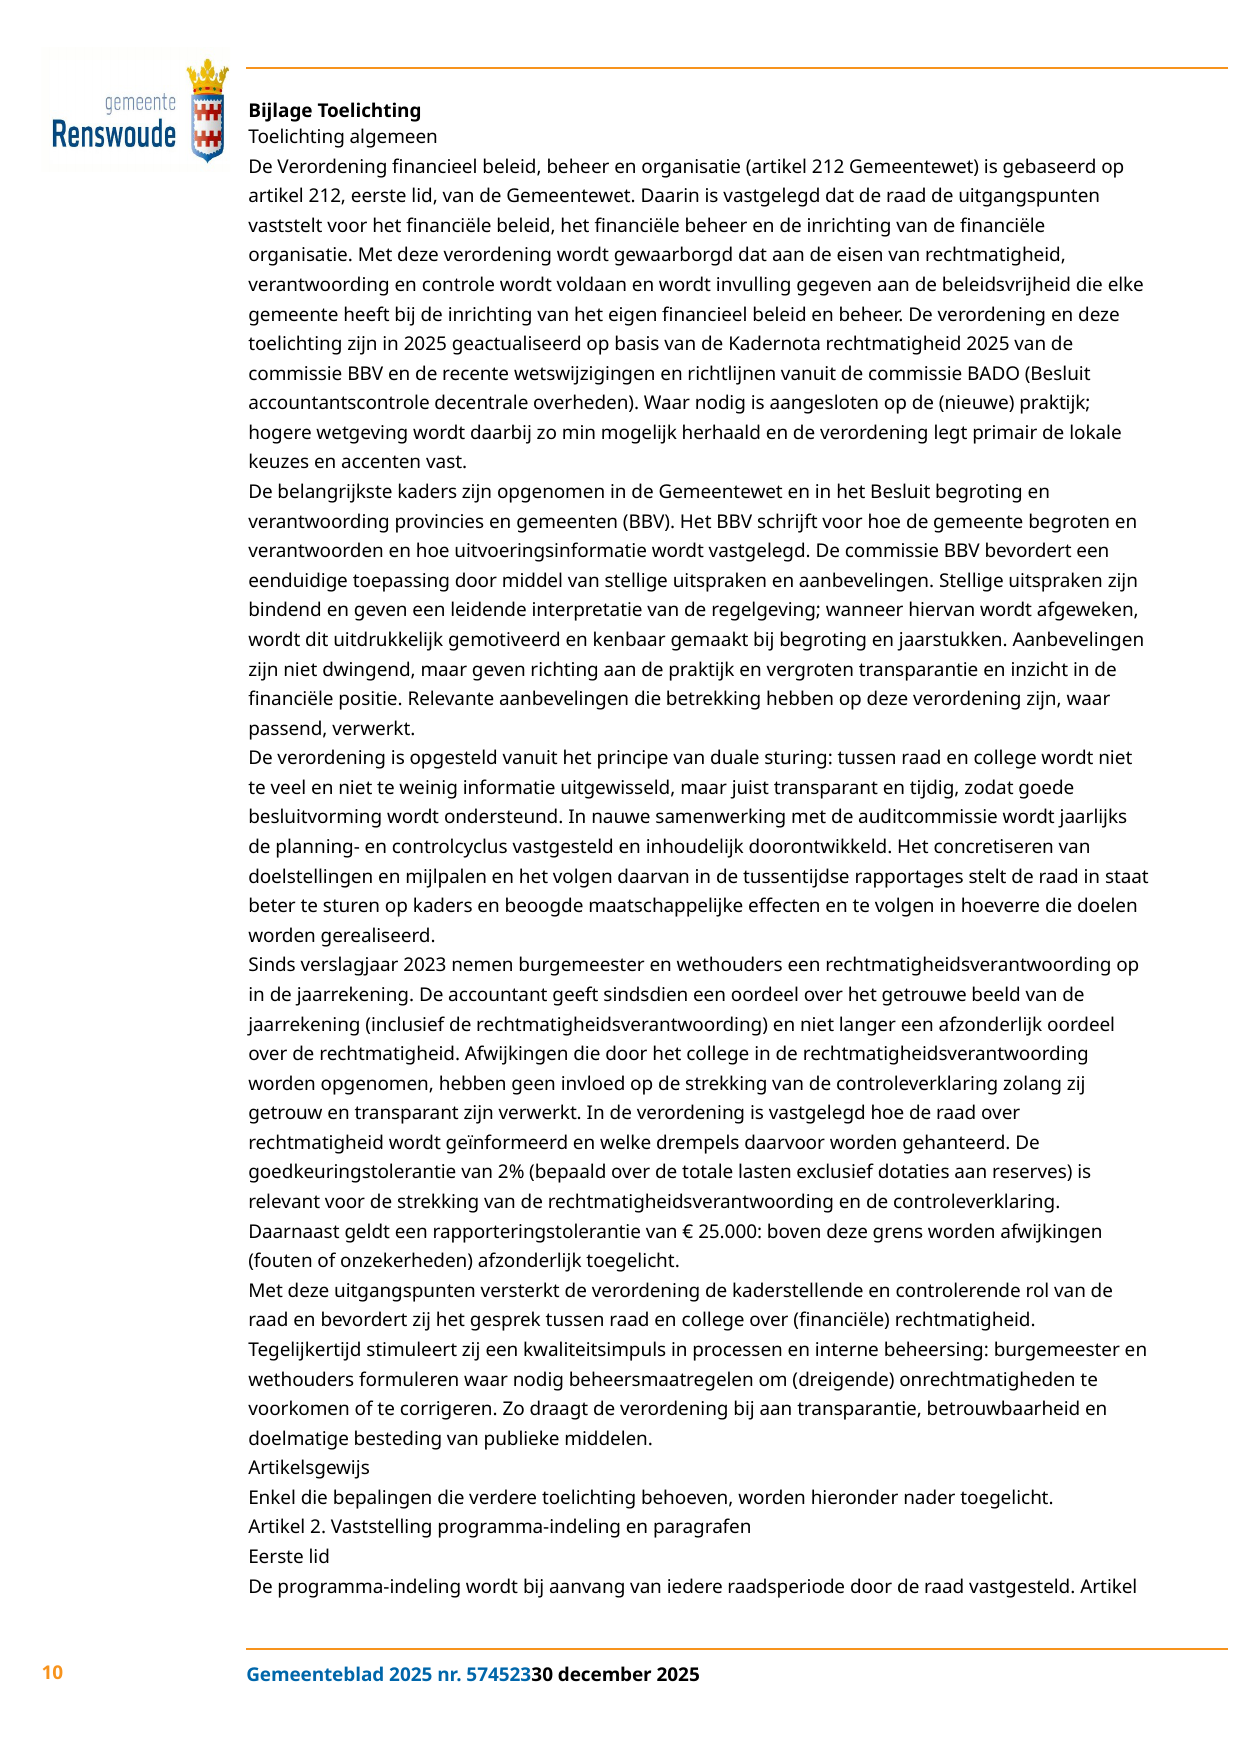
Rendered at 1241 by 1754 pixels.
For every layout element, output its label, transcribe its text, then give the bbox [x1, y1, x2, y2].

text Met deze uitgangspunten versterkt de verordening de kaderstellende en controlerende rol van de raad en bevordert zij het gesprek tussen raad en college over (financiële) rechtmatigheid. Tegelijkertijd stimuleert zij een kwaliteitsimpuls in processen en interne beheersing: burgemeester en wethouders formuleren waar nodig beheersmaatregelen om (dreigende) onrechtmatigheden te voorkomen of te corrigeren. Zo draagt de verordening bij aan transparantie, betrouwbaarheid en doelmatige besteding van publieke middelen. [248, 1277, 1152, 1451]
text De programma-indeling wordt bij aanvang van iedere raadsperiode door de raad vastgesteld. Artikel [248, 1573, 1152, 1599]
text De belangrijkste kaders zijn opgenomen in de Gemeentewet en in het Besluit begroting en verantwoording provincies en gemeenten (BBV). Het BBV schrijft voor hoe de gemeente begroten en verantwoorden en hoe uitvoeringsinformatie wordt vastgelegd. De commissie BBV bevordert een eenduidige toepassing door middel van stellige uitspraken en aanbevelingen. Stellige uitspraken zijn bindend en geven een leidende interpretatie van de regelgeving; wanneer hiervan wordt afgeweken, wordt dit uitdrukkelijk gemotiveerd en kenbaar gemaakt bij begroting en jaarstukken. Aanbevelingen zijn niet dwingend, maar geven richting aan de praktijk en vergroten transparantie en inzicht in de financiële positie. Relevante aanbevelingen die betrekking hebben op deze verordening zijn, waar passend, verwerkt. [248, 478, 1152, 741]
text Artikel 2. Vaststelling programma-indeling en paragrafen [248, 1514, 1152, 1539]
picture [41, 47, 231, 172]
text Enkel die bepalingen die verdere toelichting behoeven, worden hieronder nader toegelicht. [248, 1484, 1152, 1510]
text Bijlage Toelichting [248, 95, 1152, 123]
text Eerste lid [248, 1543, 1152, 1569]
text Sinds verslagjaar 2023 nemen burgemeester en wethouders een rechtmatigheidsverantwoording op in de jaarrekening. De accountant geeft sindsdien een oordeel over het getrouwe beeld van de jaarrekening (inclusief de rechtmatigheidsverantwoording) en niet langer een afzonderlijk oordeel over de rechtmatigheid. Afwijkingen die door het college in de rechtmatigheidsverantwoording worden opgenomen, hebben geen invloed op de strekking van de controleverklaring zolang zij getrouw en transparant zijn verwerkt. In de verordening is vastgelegd hoe de raad over rechtmatigheid wordt geïnformeerd en welke drempels daarvoor worden gehanteerd. De goedkeuringstolerantie van 2% (bepaald over de totale lasten exclusief dotaties aan reserves) is relevant voor de strekking van de rechtmatigheidsverantwoording en de controleverklaring. Daarnaast geldt een rapporteringstolerantie van € 25.000: boven deze grens worden afwijkingen (fouten of onzekerheden) afzonderlijk toegelicht. [248, 952, 1152, 1273]
text De Verordening financieel beleid, beheer en organisatie (artikel 212 Gemeentewet) is gebaseerd op artikel 212, eerste lid, van de Gemeentewet. Daarin is vastgelegd dat de raad de uitgangspunten vaststelt voor het financiële beleid, het financiële beheer en de inrichting van de financiële organisatie. Met deze verordening wordt gewaarborgd dat aan de eisen van rechtmatigheid, verantwoording en controle wordt voldaan en wordt invulling gegeven aan de beleidsvrijheid die elke gemeente heeft bij de inrichting van het eigen financieel beleid en beheer. De verordening en deze toelichting zijn in 2025 geactualiseerd op basis van de Kadernota rechtmatigheid 2025 van de commissie BBV en de recente wetswijzigingen en richtlijnen vanuit de commissie BADO (Besluit accountantscontrole decentrale overheden). Waar nodig is aangesloten op de (nieuwe) praktijk; hogere wetgeving wordt daarbij zo min mogelijk herhaald en de verordening legt primair de lokale keuzes en accenten vast. [248, 153, 1152, 474]
text De verordening is opgesteld vanuit het principe van duale sturing: tussen raad en college wordt niet te veel en niet te weinig informatie uitgewisseld, maar juist transparant en tijdig, zodat goede besluitvorming wordt ondersteund. In nauwe samenwerking met de auditcommissie wordt jaarlijks de planning- en controlcyclus vastgesteld en inhoudelijk doorontwikkeld. Het concretiseren van doelstellingen en mijlpalen en het volgen daarvan in de tussentijdse rapportages stelt de raad in staat beter te sturen op kaders en beoogde maatschappelijke effecten en te volgen in hoeverre die doelen worden gerealiseerd. [248, 744, 1152, 948]
text Toelichting algemeen [248, 123, 1152, 149]
text Artikelsgewijs [248, 1454, 1152, 1480]
